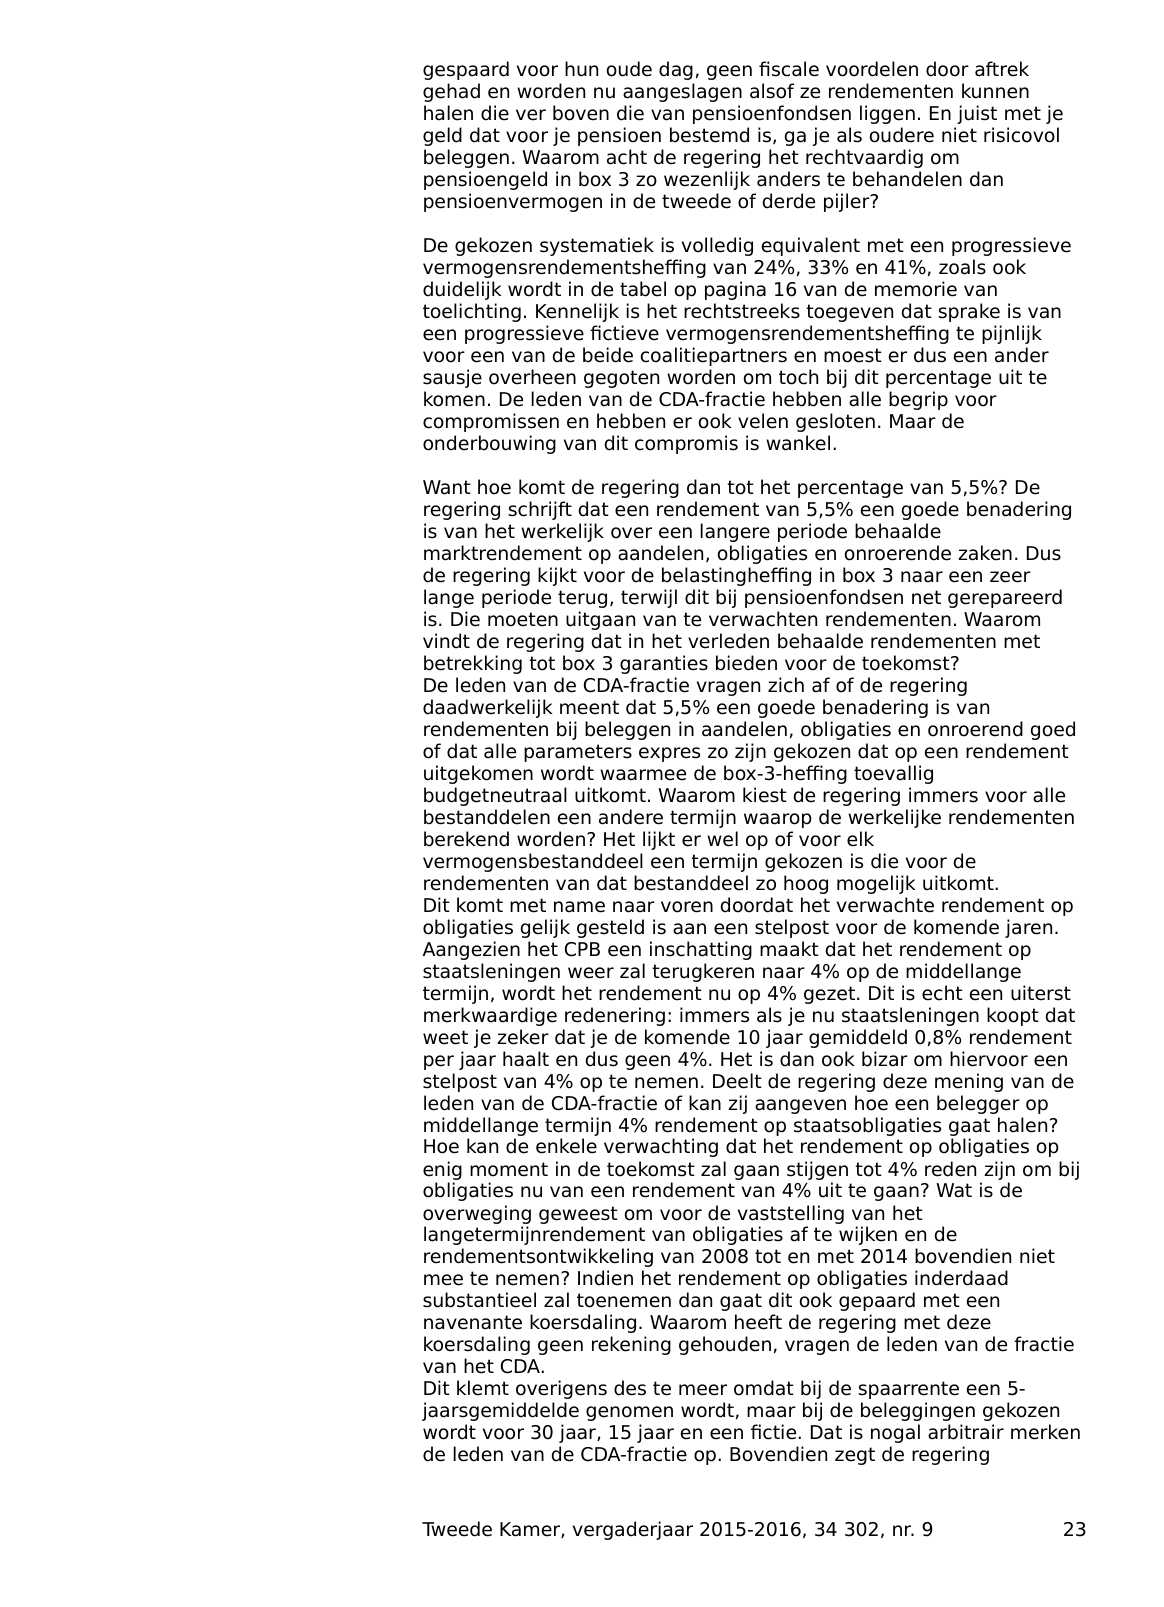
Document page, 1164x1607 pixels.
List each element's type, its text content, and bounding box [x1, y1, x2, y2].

text Want hoe komt de regering dan tot het percentage van 5,5%? De regering schrijft dat een rendement van 5,5% een goede benadering is van het werkelijk over een langere periode behaalde marktrendement op aandelen, obligaties en onroerende zaken. Dus de regering kijkt voor de belastingheffing in box 3 naar een zeer lange periode terug, terwijl dit bij pensioenfondsen net gerepareerd is. Die moeten uitgaan van te verwachten rendementen. Waarom vindt de regering dat in het verleden behaalde rendementen met betrekking tot box 3 garanties bieden voor de toekomst? [422, 477, 1087, 675]
text De gekozen systematiek is volledig equivalent met een progressieve vermogensrendementsheffing van 24%, 33% en 41%, zoals ook duidelijk wordt in de tabel op pagina 16 van de memorie van toelichting. Kennelijk is het rechtstreeks toegeven dat sprake is van een progressieve fictieve vermogensrendementsheffing te pijnlijk voor een van de beide coalitiepartners en moest er dus een ander sausje overheen gegoten worden om toch bij dit percentage uit te komen. De leden van de CDA-fractie hebben alle begrip voor compromissen en hebben er ook velen gesloten. Maar de onderbouwing van dit compromis is wankel. [422, 235, 1087, 455]
text De leden van de CDA-fractie vragen zich af of de regering daadwerkelijk meent dat 5,5% een goede benadering is van rendementen bij beleggen in aandelen, obligaties en onroerend goed of dat alle parameters expres zo zijn gekozen dat op een rendement uitgekomen wordt waarmee de box-3-heffing toevallig budgetneutraal uitkomt. Waarom kiest de regering immers voor alle bestanddelen een andere termijn waarop de werkelijke rendementen berekend worden? Het lijkt er wel op of voor elk vermogensbestanddeel een termijn gekozen is die voor de rendementen van dat bestanddeel zo hoog mogelijk uitkomt. [422, 675, 1087, 895]
text Dit klemt overigens des te meer omdat bij de spaarrente een 5-jaarsgemiddelde genomen wordt, maar bij de beleggingen gekozen wordt voor 30 jaar, 15 jaar en een fictie. Dat is nogal arbitrair merken de leden van de CDA-fractie op. Bovendien zegt de regering [422, 1378, 1087, 1466]
text gespaard voor hun oude dag, geen fiscale voordelen door aftrek gehad en worden nu aangeslagen alsof ze rendementen kunnen halen die ver boven die van pensioenfondsen liggen. En juist met je geld dat voor je pensioen bestemd is, ga je als oudere niet risicovol beleggen. Waarom acht de regering het rechtvaardig om pensioengeld in box 3 zo wezenlijk anders te behandelen dan pensioenvermogen in de tweede of derde pijler? [422, 59, 1087, 213]
text Dit komt met name naar voren doordat het verwachte rendement op obligaties gelijk gesteld is aan een stelpost voor de komende jaren. Aangezien het CPB een inschatting maakt dat het rendement op staatsleningen weer zal terugkeren naar 4% op de middellange termijn, wordt het rendement nu op 4% gezet. Dit is echt een uiterst merkwaardige redenering: immers als je nu staatsleningen koopt dat weet je zeker dat je de komende 10 jaar gemiddeld 0,8% rendement per jaar haalt en dus geen 4%. Het is dan ook bizar om hiervoor een stelpost van 4% op te nemen. Deelt de regering deze mening van de leden van de CDA-fractie of kan zij aangeven hoe een belegger op middellange termijn 4% rendement op staatsobligaties gaat halen? Hoe kan de enkele verwachting dat het rendement op obligaties op enig moment in de toekomst zal gaan stijgen tot 4% reden zijn om bij obligaties nu van een rendement van 4% uit te gaan? Wat is de overweging geweest om voor de vaststelling van het langetermijnrendement van obligaties af te wijken en de rendementsontwikkeling van 2008 tot en met 2014 bovendien niet mee te nemen? Indien het rendement op obligaties inderdaad substantieel zal toenemen dan gaat dit ook gepaard met een navenante koersdaling. Waarom heeft de regering met deze koersdaling geen rekening gehouden, vragen de leden van de fractie van het CDA. [422, 895, 1087, 1378]
